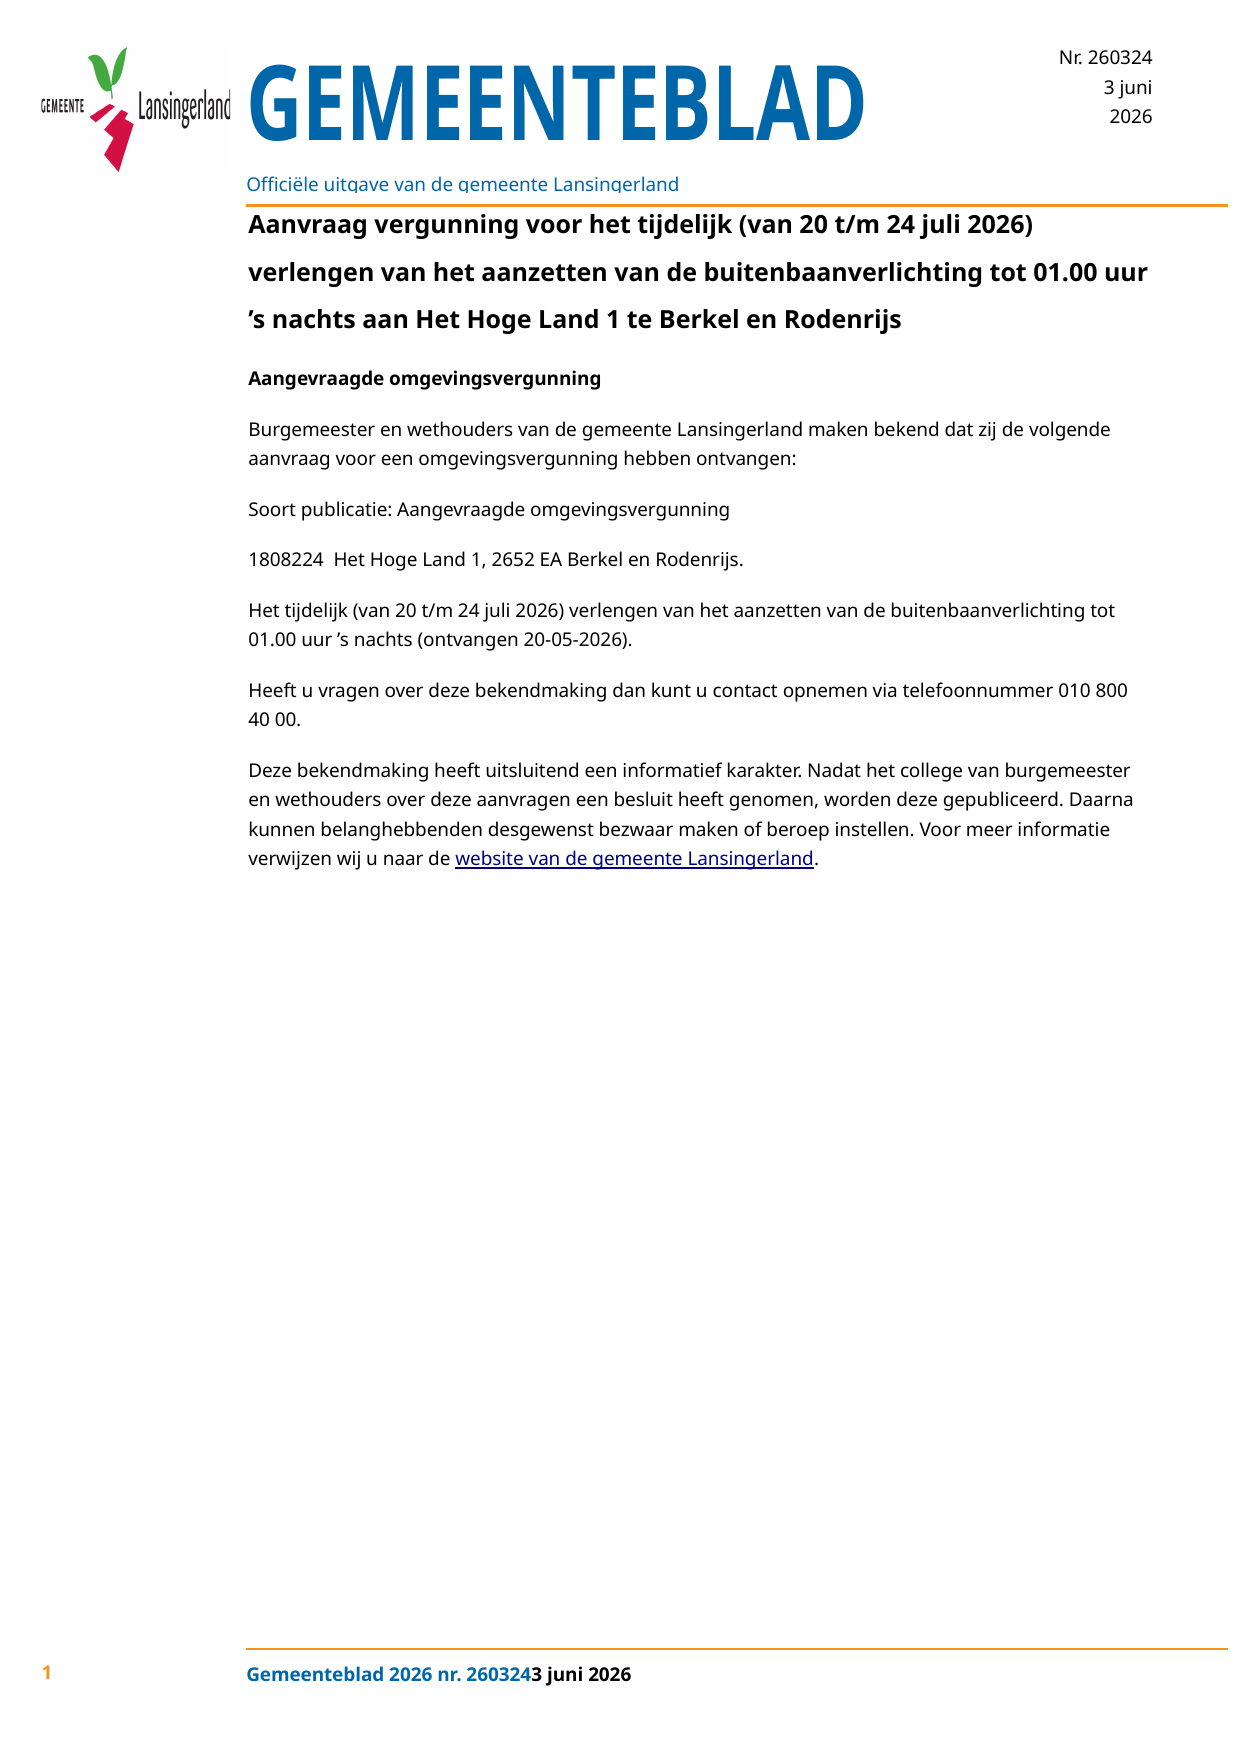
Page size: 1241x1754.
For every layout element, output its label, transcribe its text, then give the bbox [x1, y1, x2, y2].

text Aanvraag vergunning voor het tijdelijk (van 20 t/m 24 juli 2026) verlengen van het aanzetten van de buitenbaanverlichting tot 01.00 uur ’s nachts aan Het Hoge Land 1 te Berkel en Rodenrijs [248, 207, 1152, 336]
text Deze bekendmaking heeft uitsluitend een informatief karakter. Nadat het college van burgemeester en wethouders over deze aanvragen een besluit heeft genomen, worden deze gepubliceerd. Daarna kunnen belanghebbenden desgewenst bezwaar maken of beroep instellen. Voor meer informatie verwijzen wij u naar de website van de gemeente Lansingerland. [248, 757, 1152, 871]
picture [41, 47, 231, 172]
text Heeft u vragen over deze bekendmaking dan kunt u contact opnemen via telefoonnummer 010 800 40 00. [248, 677, 1152, 732]
text Burgemeester en wethouders van de gemeente Lansingerland maken bekend dat zij de volgende aanvraag voor een omgevingsvergunning hebben ontvangen: [248, 416, 1152, 471]
text Aangevraagde omgevingsvergunning [248, 366, 1152, 391]
text Soort publicatie: Aangevraagde omgevingsvergunning [248, 496, 1152, 522]
text Het tijdelijk (van 20 t/m 24 juli 2026) verlengen van het aanzetten van de buitenbaanverlichting tot 01.00 uur ’s nachts (ontvangen 20-05-2026). [248, 597, 1152, 652]
text 1808224 Het Hoge Land 1, 2652 EA Berkel en Rodenrijs. [248, 546, 1152, 572]
